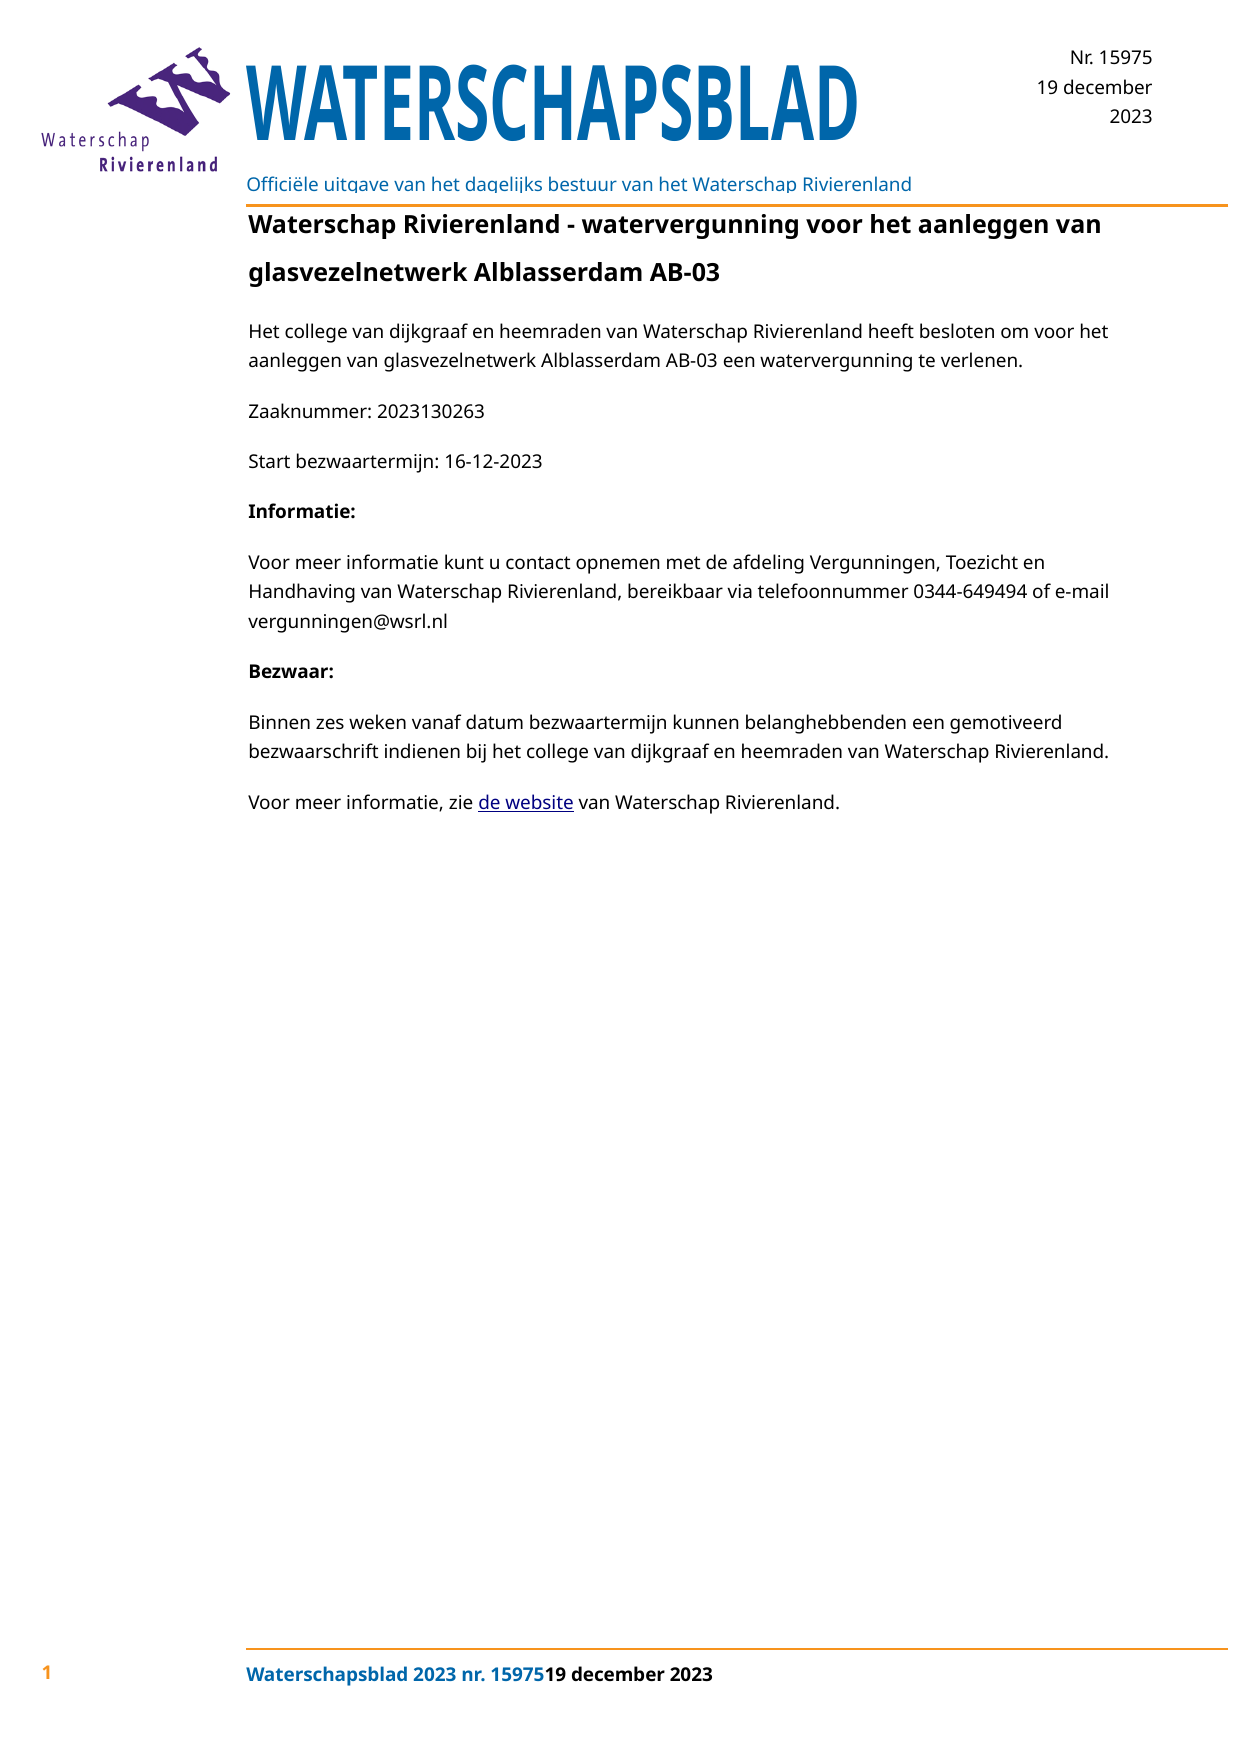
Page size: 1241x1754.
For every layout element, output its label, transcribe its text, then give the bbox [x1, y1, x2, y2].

picture [41, 47, 231, 172]
text Binnen zes weken vanaf datum bezwaartermijn kunnen belanghebbenden een gemotiveerd bezwaarschrift indienen bij het college van dijkgraaf en heemraden van Waterschap Rivierenland. [248, 709, 1152, 764]
text Informatie: [248, 499, 1152, 524]
text Start bezwaartermijn: 16-12-2023 [248, 448, 1152, 474]
text Bezwaar: [248, 659, 1152, 684]
text Voor meer informatie, zie de website van Waterschap Rivierenland. [248, 789, 1152, 815]
text Waterschap Rivierenland - watervergunning voor het aanleggen van glasvezelnetwerk Alblasserdam AB-03 [248, 207, 1152, 288]
text Het college van dijkgraaf en heemraden van Waterschap Rivierenland heeft besloten om voor het aanleggen van glasvezelnetwerk Alblasserdam AB-03 een watervergunning te verlenen. [248, 318, 1152, 373]
text Voor meer informatie kunt u contact opnemen met de afdeling Vergunningen, Toezicht en Handhaving van Waterschap Rivierenland, bereikbaar via telefoonnummer 0344-649494 of e-mail vergunningen@wsrl.nl [248, 549, 1152, 634]
text Zaaknummer: 2023130263 [248, 398, 1152, 424]
